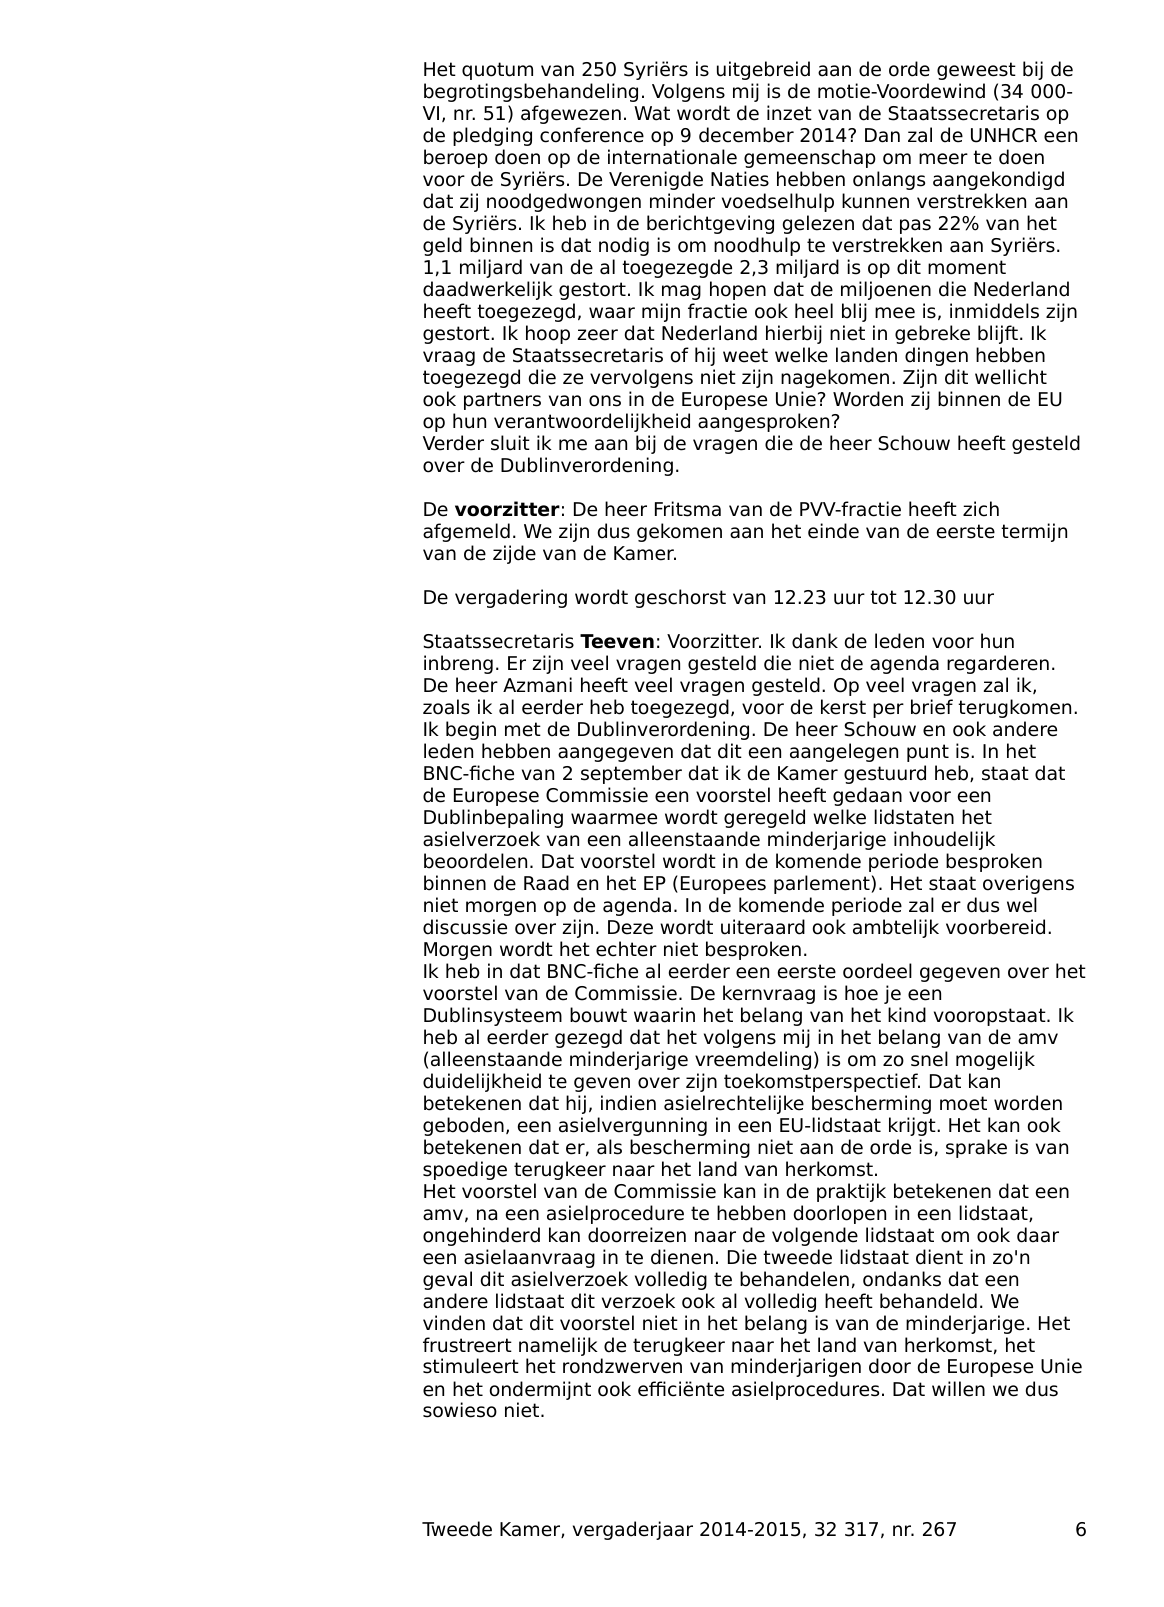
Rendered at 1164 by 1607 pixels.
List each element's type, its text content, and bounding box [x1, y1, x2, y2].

text Verder sluit ik me aan bij de vragen die de heer Schouw heeft gesteld over de Dublinverordening. [422, 433, 1087, 477]
text De voorzitter: De heer Fritsma van de PVV-fractie heeft zich afgemeld. We zijn dus gekomen aan het einde van de eerste termijn van de zijde van de Kamer. [422, 499, 1087, 565]
text Staatssecretaris Teeven: Voorzitter. Ik dank de leden voor hun inbreng. Er zijn veel vragen gesteld die niet de agenda regarderen. De heer Azmani heeft veel vragen gesteld. Op veel vragen zal ik, zoals ik al eerder heb toegezegd, voor de kerst per brief terugkomen. [422, 631, 1087, 719]
text Ik heb in dat BNC-fiche al eerder een eerste oordeel gegeven over het voorstel van de Commissie. De kernvraag is hoe je een Dublinsysteem bouwt waarin het belang van het kind vooropstaat. Ik heb al eerder gezegd dat het volgens mij in het belang van de amv (alleenstaande minderjarige vreemdeling) is om zo snel mogelijk duidelijkheid te geven over zijn toekomstperspectief. Dat kan betekenen dat hij, indien asielrechtelijke bescherming moet worden geboden, een asielvergunning in een EU-lidstaat krijgt. Het kan ook betekenen dat er, als bescherming niet aan de orde is, sprake is van spoedige terugkeer naar het land van herkomst. [422, 961, 1087, 1181]
text Het quotum van 250 Syriërs is uitgebreid aan de orde geweest bij de begrotingsbehandeling. Volgens mij is de motie-Voordewind (34 000-VI, nr. 51) afgewezen. Wat wordt de inzet van de Staatssecretaris op de pledging conference op 9 december 2014? Dan zal de UNHCR een beroep doen op de internationale gemeenschap om meer te doen voor de Syriërs. De Verenigde Naties hebben onlangs aangekondigd dat zij noodgedwongen minder voedselhulp kunnen verstrekken aan de Syriërs. Ik heb in de berichtgeving gelezen dat pas 22% van het geld binnen is dat nodig is om noodhulp te verstrekken aan Syriërs. 1,1 miljard van de al toegezegde 2,3 miljard is op dit moment daadwerkelijk gestort. Ik mag hopen dat de miljoenen die Nederland heeft toegezegd, waar mijn fractie ook heel blij mee is, inmiddels zijn gestort. Ik hoop zeer dat Nederland hierbij niet in gebreke blijft. Ik vraag de Staatssecretaris of hij weet welke landen dingen hebben toegezegd die ze vervolgens niet zijn nagekomen. Zijn dit wellicht ook partners van ons in de Europese Unie? Worden zij binnen de EU op hun verantwoordelijkheid aangesproken? [422, 59, 1087, 433]
text Ik begin met de Dublinverordening. De heer Schouw en ook andere leden hebben aangegeven dat dit een aangelegen punt is. In het BNC-fiche van 2 september dat ik de Kamer gestuurd heb, staat dat de Europese Commissie een voorstel heeft gedaan voor een Dublinbepaling waarmee wordt geregeld welke lidstaten het asielverzoek van een alleenstaande minderjarige inhoudelijk beoordelen. Dat voorstel wordt in de komende periode besproken binnen de Raad en het EP (Europees parlement). Het staat overigens niet morgen op de agenda. In de komende periode zal er dus wel discussie over zijn. Deze wordt uiteraard ook ambtelijk voorbereid. Morgen wordt het echter niet besproken. [422, 719, 1087, 961]
text Het voorstel van de Commissie kan in de praktijk betekenen dat een amv, na een asielprocedure te hebben doorlopen in een lidstaat, ongehinderd kan doorreizen naar de volgende lidstaat om ook daar een asielaanvraag in te dienen. Die tweede lidstaat dient in zo'n geval dit asielverzoek volledig te behandelen, ondanks dat een andere lidstaat dit verzoek ook al volledig heeft behandeld. We vinden dat dit voorstel niet in het belang is van de minderjarige. Het frustreert namelijk de terugkeer naar het land van herkomst, het stimuleert het rondzwerven van minderjarigen door de Europese Unie en het ondermijnt ook efficiënte asielprocedures. Dat willen we dus sowieso niet. [422, 1181, 1087, 1422]
text De vergadering wordt geschorst van 12.23 uur tot 12.30 uur [422, 587, 1087, 609]
